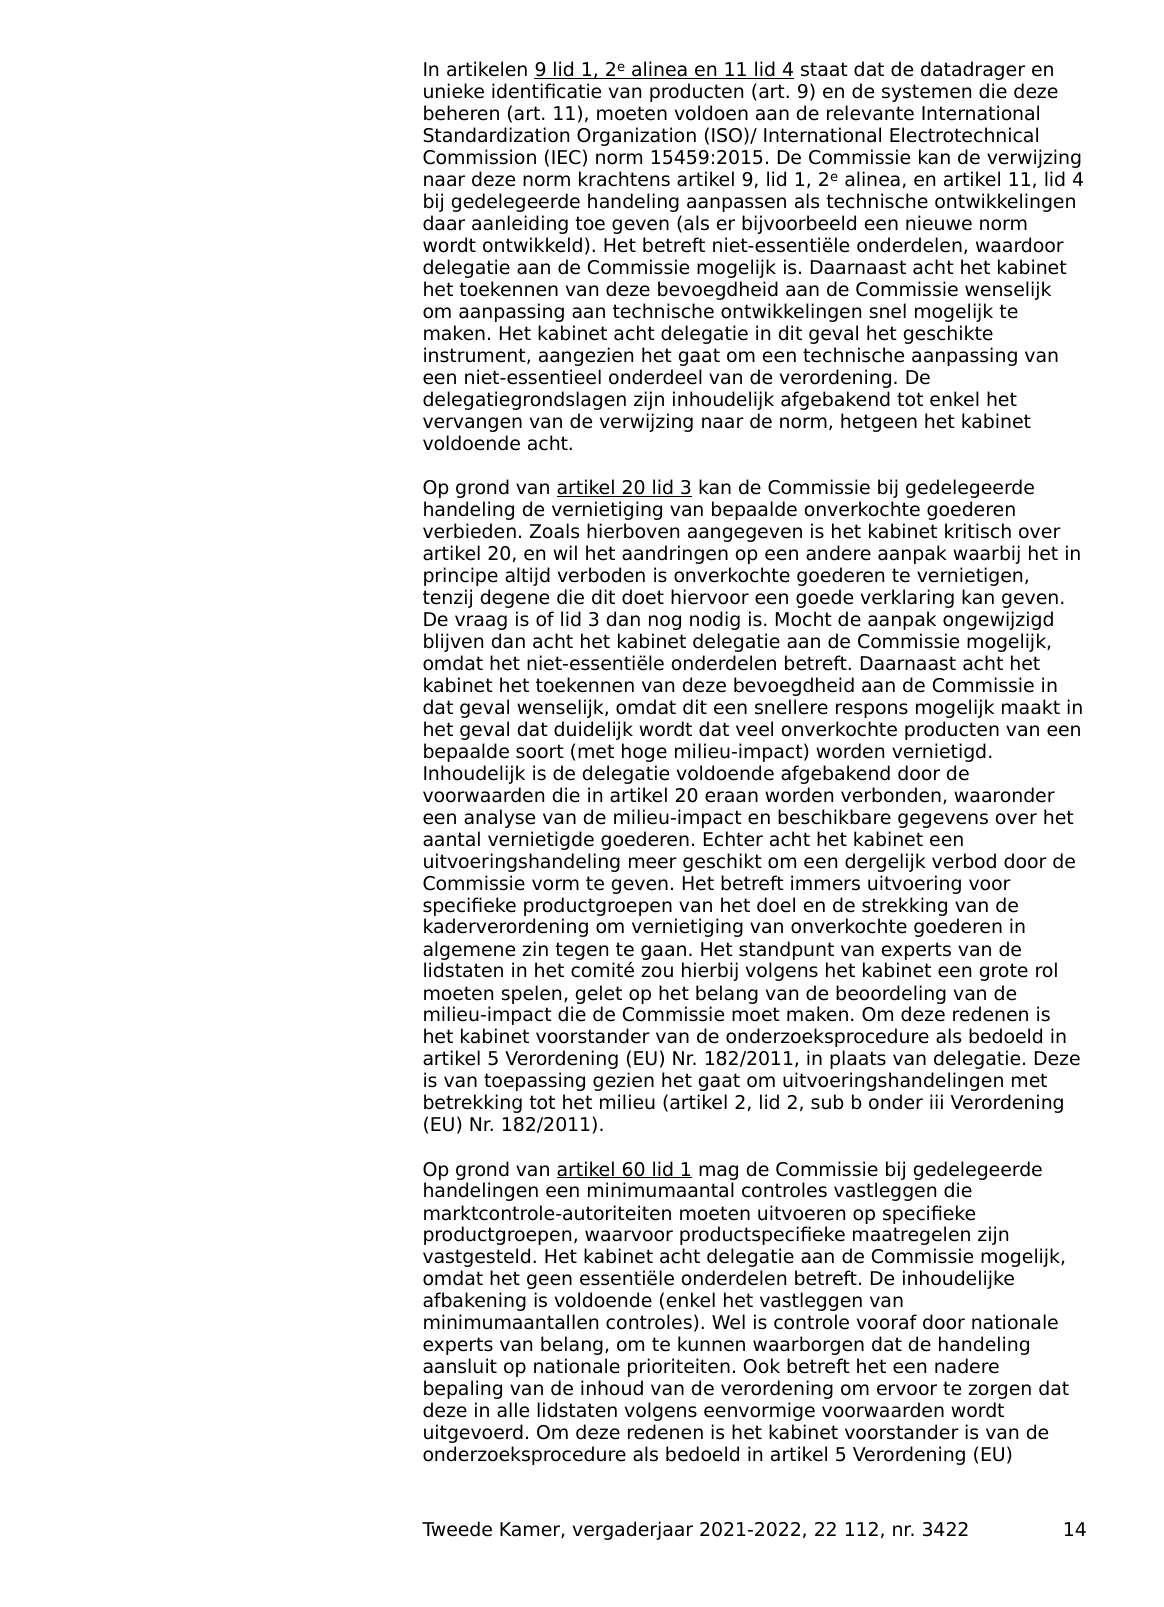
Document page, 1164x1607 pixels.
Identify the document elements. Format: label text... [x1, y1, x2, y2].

text In artikelen 9 lid 1, 2e alinea en 11 lid 4 staat dat de datadrager en unieke identificatie van producten (art. 9) en de systemen die deze beheren (art. 11), moeten voldoen aan de relevante International Standardization Organization (ISO)/ International Electrotechnical Commission (IEC) norm 15459:2015. De Commissie kan de verwijzing naar deze norm krachtens artikel 9, lid 1, 2e alinea, en artikel 11, lid 4 bij gedelegeerde handeling aanpassen als technische ontwikkelingen daar aanleiding toe geven (als er bijvoorbeeld een nieuwe norm wordt ontwikkeld). Het betreft niet-essentiële onderdelen, waardoor delegatie aan de Commissie mogelijk is. Daarnaast acht het kabinet het toekennen van deze bevoegdheid aan de Commissie wenselijk om aanpassing aan technische ontwikkelingen snel mogelijk te maken. Het kabinet acht delegatie in dit geval het geschikte instrument, aangezien het gaat om een technische aanpassing van een niet-essentieel onderdeel van de verordening. De delegatiegrondslagen zijn inhoudelijk afgebakend tot enkel het vervangen van de verwijzing naar de norm, hetgeen het kabinet voldoende acht. [422, 59, 1087, 455]
text Op grond van artikel 60 lid 1 mag de Commissie bij gedelegeerde handelingen een minimumaantal controles vastleggen die marktcontrole-autoriteiten moeten uitvoeren op specifieke productgroepen, waarvoor productspecifieke maatregelen zijn vastgesteld. Het kabinet acht delegatie aan de Commissie mogelijk, omdat het geen essentiële onderdelen betreft. De inhoudelijke afbakening is voldoende (enkel het vastleggen van minimumaantallen controles). Wel is controle vooraf door nationale experts van belang, om te kunnen waarborgen dat de handeling aansluit op nationale prioriteiten. Ook betreft het een nadere bepaling van de inhoud van de verordening om ervoor te zorgen dat deze in alle lidstaten volgens eenvormige voorwaarden wordt uitgevoerd. Om deze redenen is het kabinet voorstander is van de onderzoeksprocedure als bedoeld in artikel 5 Verordening (EU) [422, 1158, 1087, 1466]
text Op grond van artikel 20 lid 3 kan de Commissie bij gedelegeerde handeling de vernietiging van bepaalde onverkochte goederen verbieden. Zoals hierboven aangegeven is het kabinet kritisch over artikel 20, en wil het aandringen op een andere aanpak waarbij het in principe altijd verboden is onverkochte goederen te vernietigen, tenzij degene die dit doet hiervoor een goede verklaring kan geven. De vraag is of lid 3 dan nog nodig is. Mocht de aanpak ongewijzigd blijven dan acht het kabinet delegatie aan de Commissie mogelijk, omdat het niet-essentiële onderdelen betreft. Daarnaast acht het kabinet het toekennen van deze bevoegdheid aan de Commissie in dat geval wenselijk, omdat dit een snellere respons mogelijk maakt in het geval dat duidelijk wordt dat veel onverkochte producten van een bepaalde soort (met hoge milieu-impact) worden vernietigd. Inhoudelijk is de delegatie voldoende afgebakend door de voorwaarden die in artikel 20 eraan worden verbonden, waaronder een analyse van de milieu-impact en beschikbare gegevens over het aantal vernietigde goederen. Echter acht het kabinet een uitvoeringshandeling meer geschikt om een dergelijk verbod door de Commissie vorm te geven. Het betreft immers uitvoering voor specifieke productgroepen van het doel en de strekking van de kaderverordening om vernietiging van onverkochte goederen in algemene zin tegen te gaan. Het standpunt van experts van de lidstaten in het comité zou hierbij volgens het kabinet een grote rol moeten spelen, gelet op het belang van de beoordeling van de milieu-impact die de Commissie moet maken. Om deze redenen is het kabinet voorstander van de onderzoeksprocedure als bedoeld in artikel 5 Verordening (EU) Nr. 182/2011, in plaats van delegatie. Deze is van toepassing gezien het gaat om uitvoeringshandelingen met betrekking tot het milieu (artikel 2, lid 2, sub b onder iii Verordening (EU) Nr. 182/2011). [422, 477, 1087, 1136]
